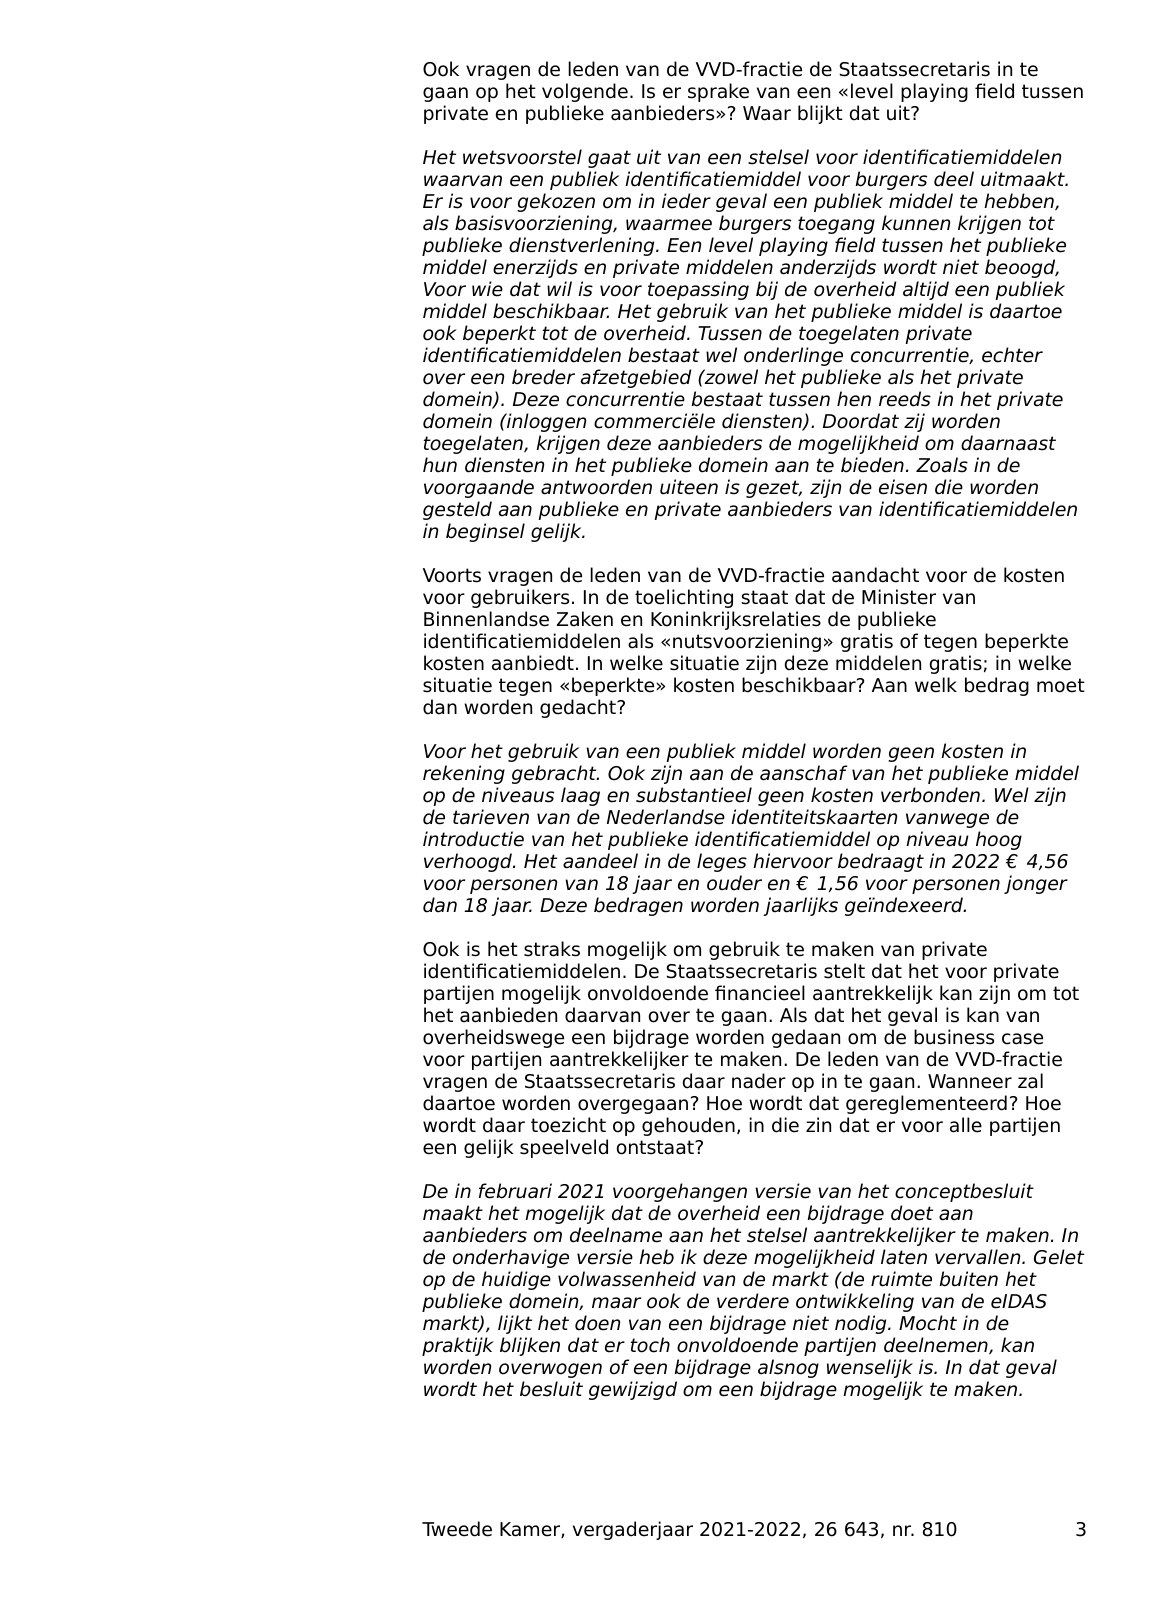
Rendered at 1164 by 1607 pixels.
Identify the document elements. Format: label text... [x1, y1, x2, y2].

text Voorts vragen de leden van de VVD-fractie aandacht voor de kosten voor gebruikers. In de toelichting staat dat de Minister van Binnenlandse Zaken en Koninkrijksrelaties de publieke identificatiemiddelen als «nutsvoorziening» gratis of tegen beperkte kosten aanbiedt. In welke situatie zijn deze middelen gratis; in welke situatie tegen «beperkte» kosten beschikbaar? Aan welk bedrag moet dan worden gedacht? [422, 565, 1087, 719]
text Voor het gebruik van een publiek middel worden geen kosten in rekening gebracht. Ook zijn aan de aanschaf van het publieke middel op de niveaus laag en substantieel geen kosten verbonden. Wel zijn de tarieven van de Nederlandse identiteitskaarten vanwege de introductie van het publieke identificatiemiddel op niveau hoog verhoogd. Het aandeel in de leges hiervoor bedraagt in 2022 € 4,56 voor personen van 18 jaar en ouder en € 1,56 voor personen jonger dan 18 jaar. Deze bedragen worden jaarlijks geïndexeerd. [422, 741, 1087, 917]
text Ook is het straks mogelijk om gebruik te maken van private identificatiemiddelen. De Staatssecretaris stelt dat het voor private partijen mogelijk onvoldoende financieel aantrekkelijk kan zijn om tot het aanbieden daarvan over te gaan. Als dat het geval is kan van overheidswege een bijdrage worden gedaan om de business case voor partijen aantrekkelijker te maken. De leden van de VVD-fractie vragen de Staatssecretaris daar nader op in te gaan. Wanneer zal daartoe worden overgegaan? Hoe wordt dat gereglementeerd? Hoe wordt daar toezicht op gehouden, in die zin dat er voor alle partijen een gelijk speelveld ontstaat? [422, 939, 1087, 1159]
text De in februari 2021 voorgehangen versie van het conceptbesluit maakt het mogelijk dat de overheid een bijdrage doet aan aanbieders om deelname aan het stelsel aantrekkelijker te maken. In de onderhavige versie heb ik deze mogelijkheid laten vervallen. Gelet op de huidige volwassenheid van de markt (de ruimte buiten het publieke domein, maar ook de verdere ontwikkeling van de eIDAS markt), lijkt het doen van een bijdrage niet nodig. Mocht in de praktijk blijken dat er toch onvoldoende partijen deelnemen, kan worden overwogen of een bijdrage alsnog wenselijk is. In dat geval wordt het besluit gewijzigd om een bijdrage mogelijk te maken. [422, 1181, 1087, 1401]
text Het wetsvoorstel gaat uit van een stelsel voor identificatiemiddelen waarvan een publiek identificatiemiddel voor burgers deel uitmaakt. Er is voor gekozen om in ieder geval een publiek middel te hebben, als basisvoorziening, waarmee burgers toegang kunnen krijgen tot publieke dienstverlening. Een level playing field tussen het publieke middel enerzijds en private middelen anderzijds wordt niet beoogd, Voor wie dat wil is voor toepassing bij de overheid altijd een publiek middel beschikbaar. Het gebruik van het publieke middel is daartoe ook beperkt tot de overheid. Tussen de toegelaten private identificatiemiddelen bestaat wel onderlinge concurrentie, echter over een breder afzetgebied (zowel het publieke als het private domein). Deze concurrentie bestaat tussen hen reeds in het private domein (inloggen commerciële diensten). Doordat zij worden toegelaten, krijgen deze aanbieders de mogelijkheid om daarnaast hun diensten in het publieke domein aan te bieden. Zoals in de voorgaande antwoorden uiteen is gezet, zijn de eisen die worden gesteld aan publieke en private aanbieders van identificatiemiddelen in beginsel gelijk. [422, 147, 1087, 543]
text Ook vragen de leden van de VVD-fractie de Staatssecretaris in te gaan op het volgende. Is er sprake van een «level playing field tussen private en publieke aanbieders»? Waar blijkt dat uit? [422, 59, 1087, 125]
